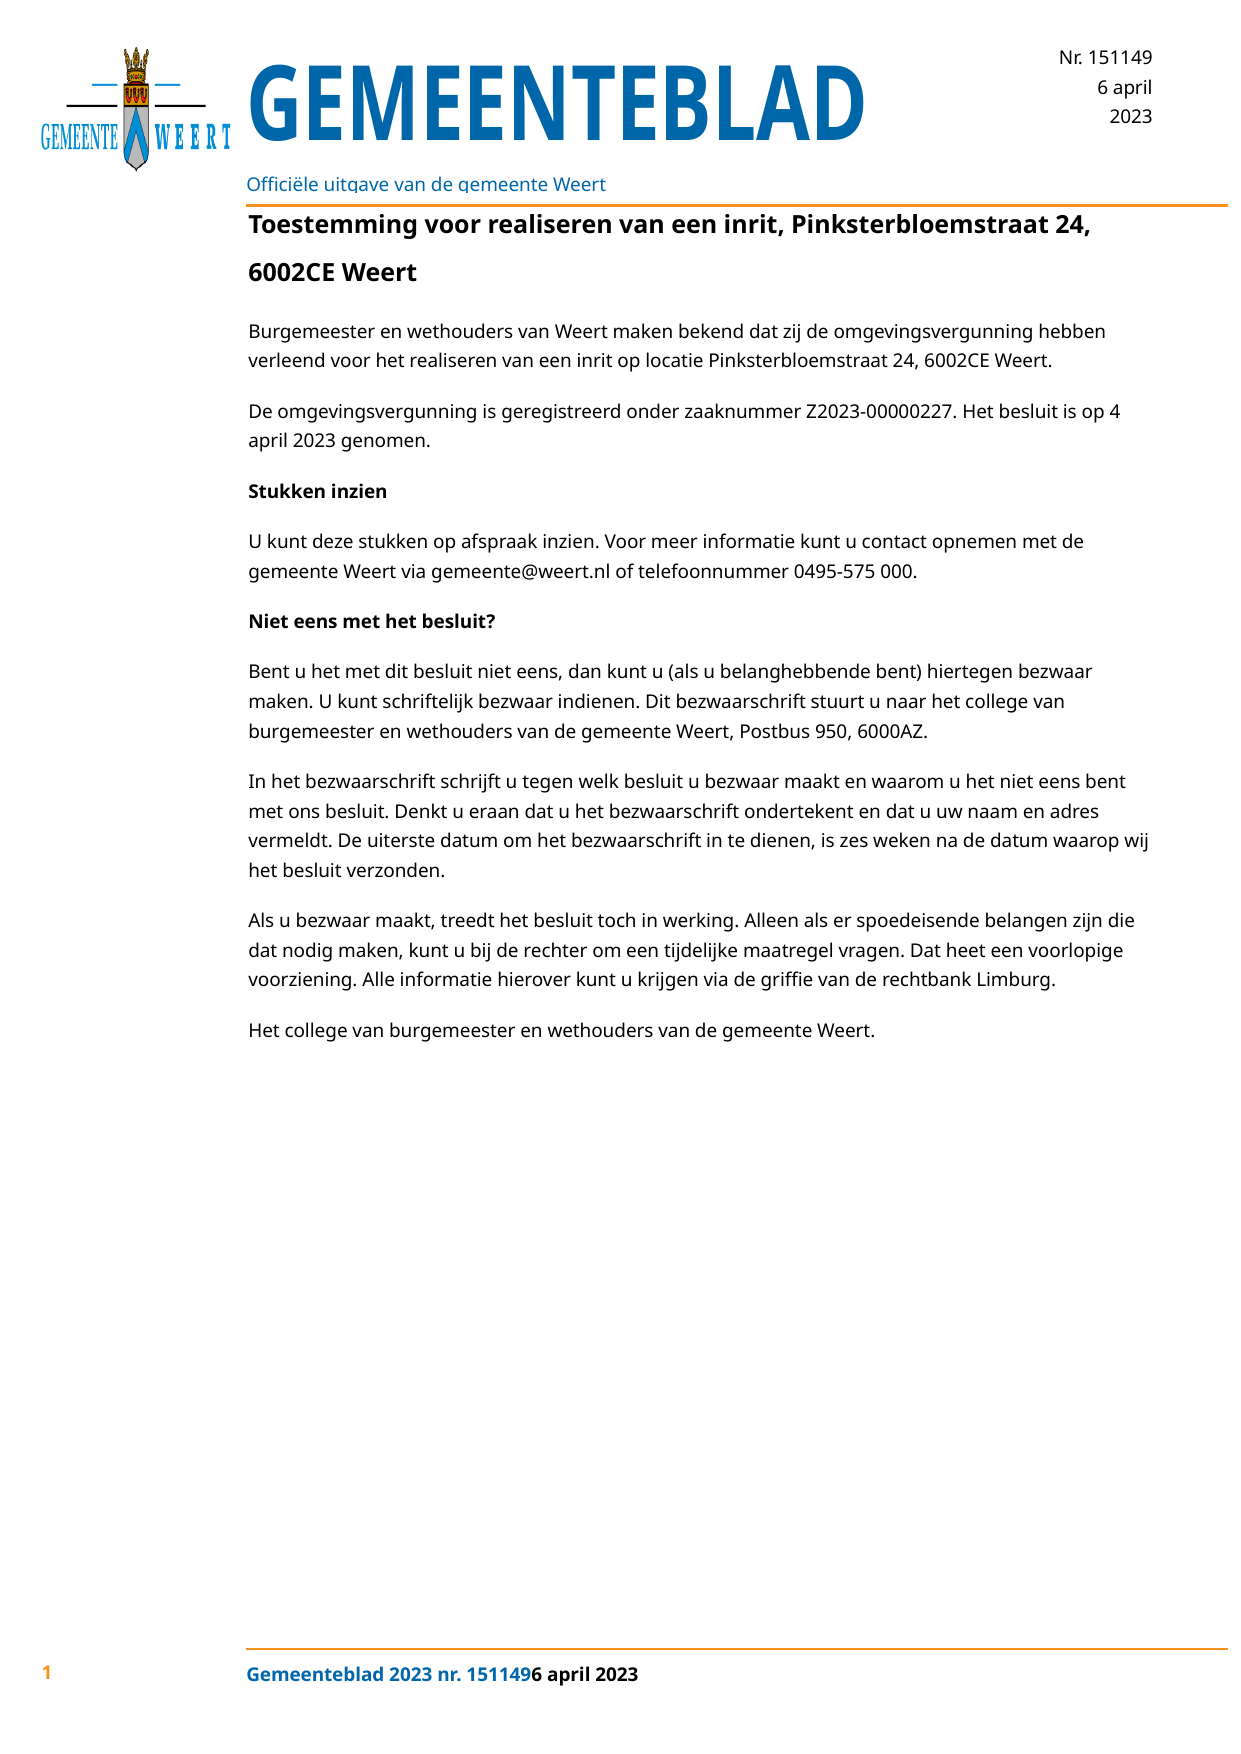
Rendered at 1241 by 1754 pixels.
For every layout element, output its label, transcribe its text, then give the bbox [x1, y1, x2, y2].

text Bent u het met dit besluit niet eens, dan kunt u (als u belanghebbende bent) hiertegen bezwaar maken. U kunt schriftelijk bezwaar indienen. Dit bezwaarschrift stuurt u naar het college van burgemeester en wethouders van de gemeente Weert, Postbus 950, 6000AZ. [248, 659, 1152, 744]
text Burgemeester en wethouders van Weert maken bekend dat zij de omgevingsvergunning hebben verleend voor het realiseren van een inrit op locatie Pinksterbloemstraat 24, 6002CE Weert. [248, 318, 1152, 373]
text Stukken inzien [248, 478, 1152, 504]
text De omgevingsvergunning is geregistreerd onder zaaknummer Z2023-00000227. Het besluit is op 4 april 2023 genomen. [248, 398, 1152, 453]
text Niet eens met het besluit? [248, 608, 1152, 634]
text Het college van burgemeester en wethouders van de gemeente Weert. [248, 1017, 1152, 1043]
text Als u bezwaar maakt, treedt het besluit toch in werking. Alleen als er spoedeisende belangen zijn die dat nodig maken, kunt u bij de rechter om een tijdelijke maatregel vragen. Dat heet een voorlopige voorziening. Alle informatie hierover kunt u krijgen via de griffie van de rechtbank Limburg. [248, 907, 1152, 992]
picture [41, 47, 231, 172]
text Toestemming voor realiseren van een inrit, Pinksterbloemstraat 24, 6002CE Weert [248, 207, 1152, 288]
text In het bezwaarschrift schrijft u tegen welk besluit u bezwaar maakt en waarom u het niet eens bent met ons besluit. Denkt u eraan dat u het bezwaarschrift ondertekent en dat u uw naam en adres vermeldt. De uiterste datum om het bezwaarschrift in te dienen, is zes weken na de datum waarop wij het besluit verzonden. [248, 768, 1152, 883]
text U kunt deze stukken op afspraak inzien. Voor meer informatie kunt u contact opnemen met de gemeente Weert via gemeente@weert.nl of telefoonnummer 0495-575 000. [248, 528, 1152, 584]
